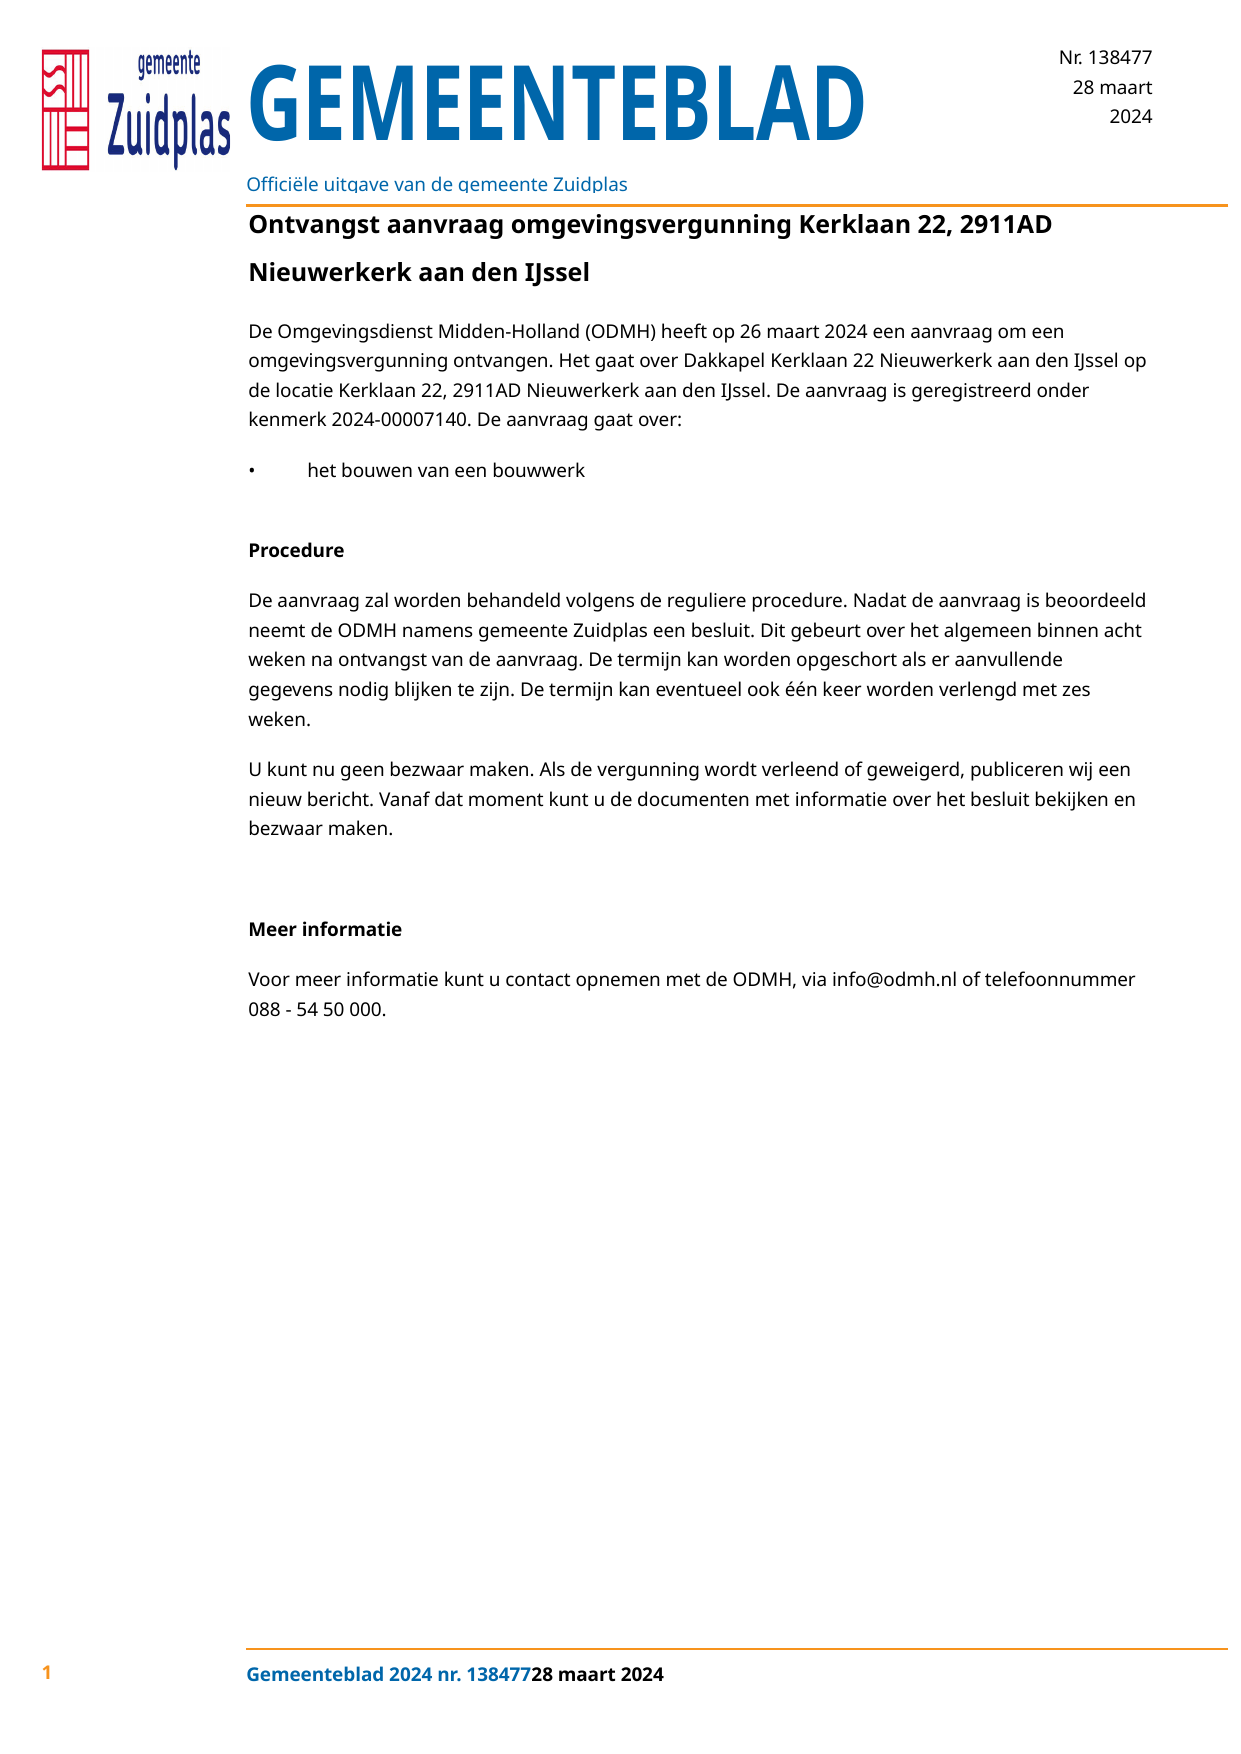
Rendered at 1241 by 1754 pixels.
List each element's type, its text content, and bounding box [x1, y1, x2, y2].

text Voor meer informatie kunt u contact opnemen met de ODMH, via info@odmh.nl of telefoonnummer 088 - 54 50 000. [248, 967, 1152, 1022]
text De Omgevingsdienst Midden-Holland (ODMH) heeft op 26 maart 2024 een aanvraag om een omgevingsvergunning ontvangen. Het gaat over Dakkapel Kerklaan 22 Nieuwerkerk aan den IJssel op de locatie Kerklaan 22, 2911AD Nieuwerkerk aan den IJssel. De aanvraag is geregistreerd onder kenmerk 2024-00007140. De aanvraag gaat over: [248, 318, 1152, 432]
text Ontvangst aanvraag omgevingsvergunning Kerklaan 22, 2911AD Nieuwerkerk aan den IJssel [248, 207, 1152, 288]
picture [41, 47, 231, 172]
text Meer informatie [248, 916, 1152, 942]
text Procedure [248, 537, 1152, 563]
text De aanvraag zal worden behandeld volgens de reguliere procedure. Nadat de aanvraag is beoordeeld neemt de ODMH namens gemeente Zuidplas een besluit. Dit gebeurt over het algemeen binnen acht weken na ontvangst van de aanvraag. De termijn kan worden opgeschort als er aanvullende gegevens nodig blijken te zijn. De termijn kan eventueel ook één keer worden verlengd met zes weken. [248, 587, 1152, 732]
list het bouwen van een bouwwerk [248, 457, 1152, 483]
text U kunt nu geen bezwaar maken. Als de vergunning wordt verleend of geweigerd, publiceren wij een nieuw bericht. Vanaf dat moment kunt u de documenten met informatie over het besluit bekijken en bezwaar maken. [248, 756, 1152, 841]
